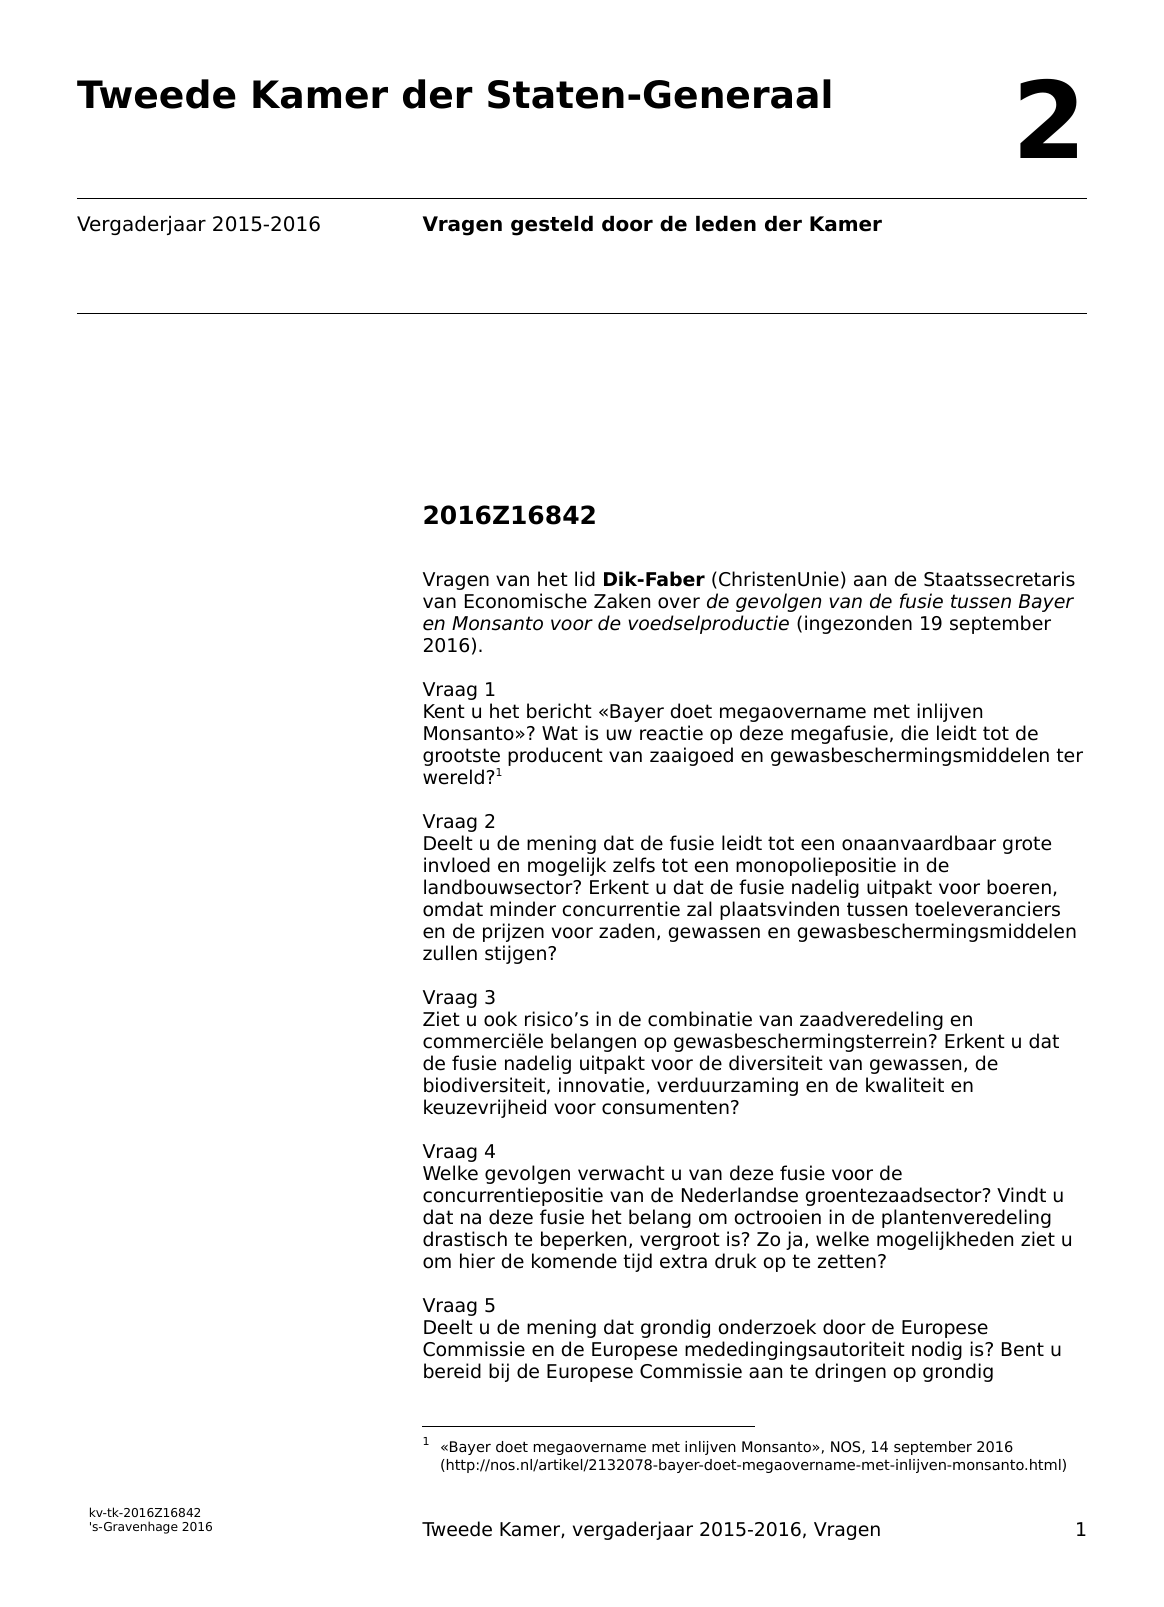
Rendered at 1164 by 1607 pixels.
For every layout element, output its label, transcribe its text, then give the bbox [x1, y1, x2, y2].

text Deelt u de mening dat de fusie leidt tot een onaanvaardbaar grote invloed en mogelijk zelfs tot een monopoliepositie in de landbouwsector? Erkent u dat de fusie nadelig uitpakt voor boeren, omdat minder concurrentie zal plaatsvinden tussen toeleveranciers en de prijzen voor zaden, gewassen en gewasbeschermingsmiddelen zullen stijgen? [422, 833, 1087, 965]
table_cell Vergaderjaar 2015-2016 [77, 199, 422, 313]
text Vraag 5 [422, 1295, 1087, 1317]
text 's-Gravenhage 2016 [88, 1520, 323, 1534]
text «Bayer doet megaovername met inlijven Monsanto», NOS, 14 september 2016 (http://nos.nl/artikel/2132078-bayer-doet-megaovername-met-inlijven-monsanto.html) [422, 1435, 1087, 1474]
text Deelt u de mening dat grondig onderzoek door de Europese Commissie en de Europese mededingingsautoriteit nodig is? Bent u bereid bij de Europese Commissie aan te dringen op grondig [422, 1317, 1087, 1383]
table_cell Vragen gesteld door de leden der Kamer [422, 199, 1087, 313]
text Vraag 2 [422, 811, 1087, 833]
text Kent u het bericht «Bayer doet megaovername met inlijven Monsanto»? Wat is uw reactie op deze megafusie, die leidt tot de grootste producent van zaaigoed en gewasbeschermingsmiddelen ter wereld? [422, 701, 1087, 789]
text Welke gevolgen verwacht u van deze fusie voor de concurrentiepositie van de Nederlandse groentezaadsector? Vindt u dat na deze fusie het belang om octrooien in de plantenveredeling drastisch te beperken, vergroot is? Zo ja, welke mogelijkheden ziet u om hier de komende tijd extra druk op te zetten? [422, 1163, 1087, 1273]
table_header Tweede Kamer der Staten-Generaal [77, 59, 886, 198]
table_header 2 [886, 59, 1087, 198]
text 2016Z16842 [422, 501, 1087, 531]
text Ziet u ook risico’s in de combinatie van zaadveredeling en commerciële belangen op gewasbeschermingsterrein? Erkent u dat de fusie nadelig uitpakt voor de diversiteit van gewassen, de biodiversiteit, innovatie, verduurzaming en de kwaliteit en keuzevrijheid voor consumenten? [422, 1009, 1087, 1119]
text Vragen van het lid Dik-Faber (ChristenUnie) aan de Staatssecretaris van Economische Zaken over de gevolgen van de fusie tussen Bayer en Monsanto voor de voedselproductie (ingezonden 19 september 2016). [422, 569, 1087, 657]
text Vraag 3 [422, 987, 1087, 1009]
text Vraag 4 [422, 1141, 1087, 1163]
text kv-tk-2016Z16842 [88, 1506, 323, 1520]
text Vraag 1 [422, 679, 1087, 701]
